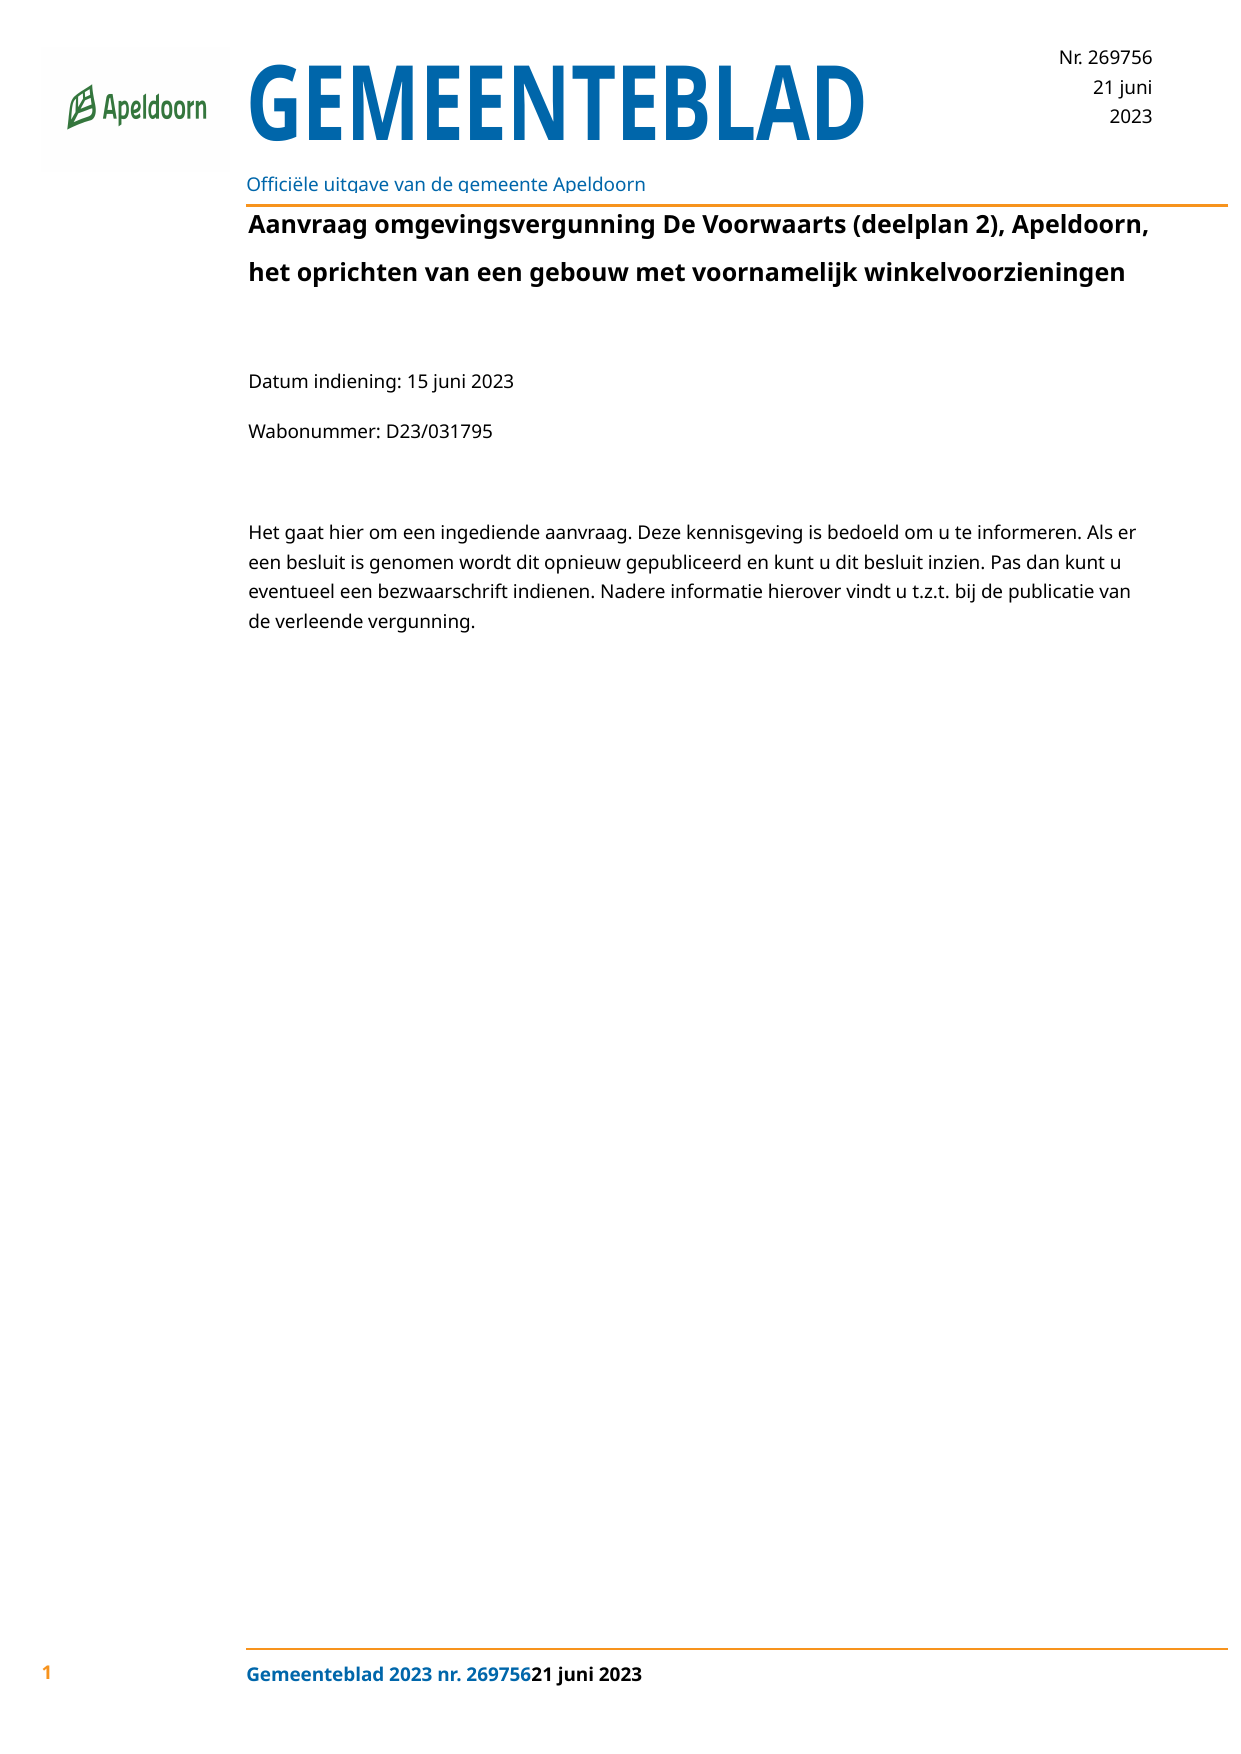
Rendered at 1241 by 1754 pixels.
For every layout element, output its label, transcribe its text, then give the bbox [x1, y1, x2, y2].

text Aanvraag omgevingsvergunning De Voorwaarts (deelplan 2), Apeldoorn, het oprichten van een gebouw met voornamelijk winkelvoorzieningen [248, 207, 1152, 288]
text Het gaat hier om een ingediende aanvraag. Deze kennisgeving is bedoeld om u te informeren. Als er een besluit is genomen wordt dit opnieuw gepubliceerd en kunt u dit besluit inzien. Pas dan kunt u eventueel een bezwaarschrift indienen. Nadere informatie hierover vindt u t.z.t. bij de publicatie van de verleende vergunning. [248, 519, 1152, 634]
text Wabonummer: D23/031795 [248, 419, 1152, 444]
picture [41, 47, 231, 172]
text Datum indiening: 15 juni 2023 [248, 368, 1152, 394]
